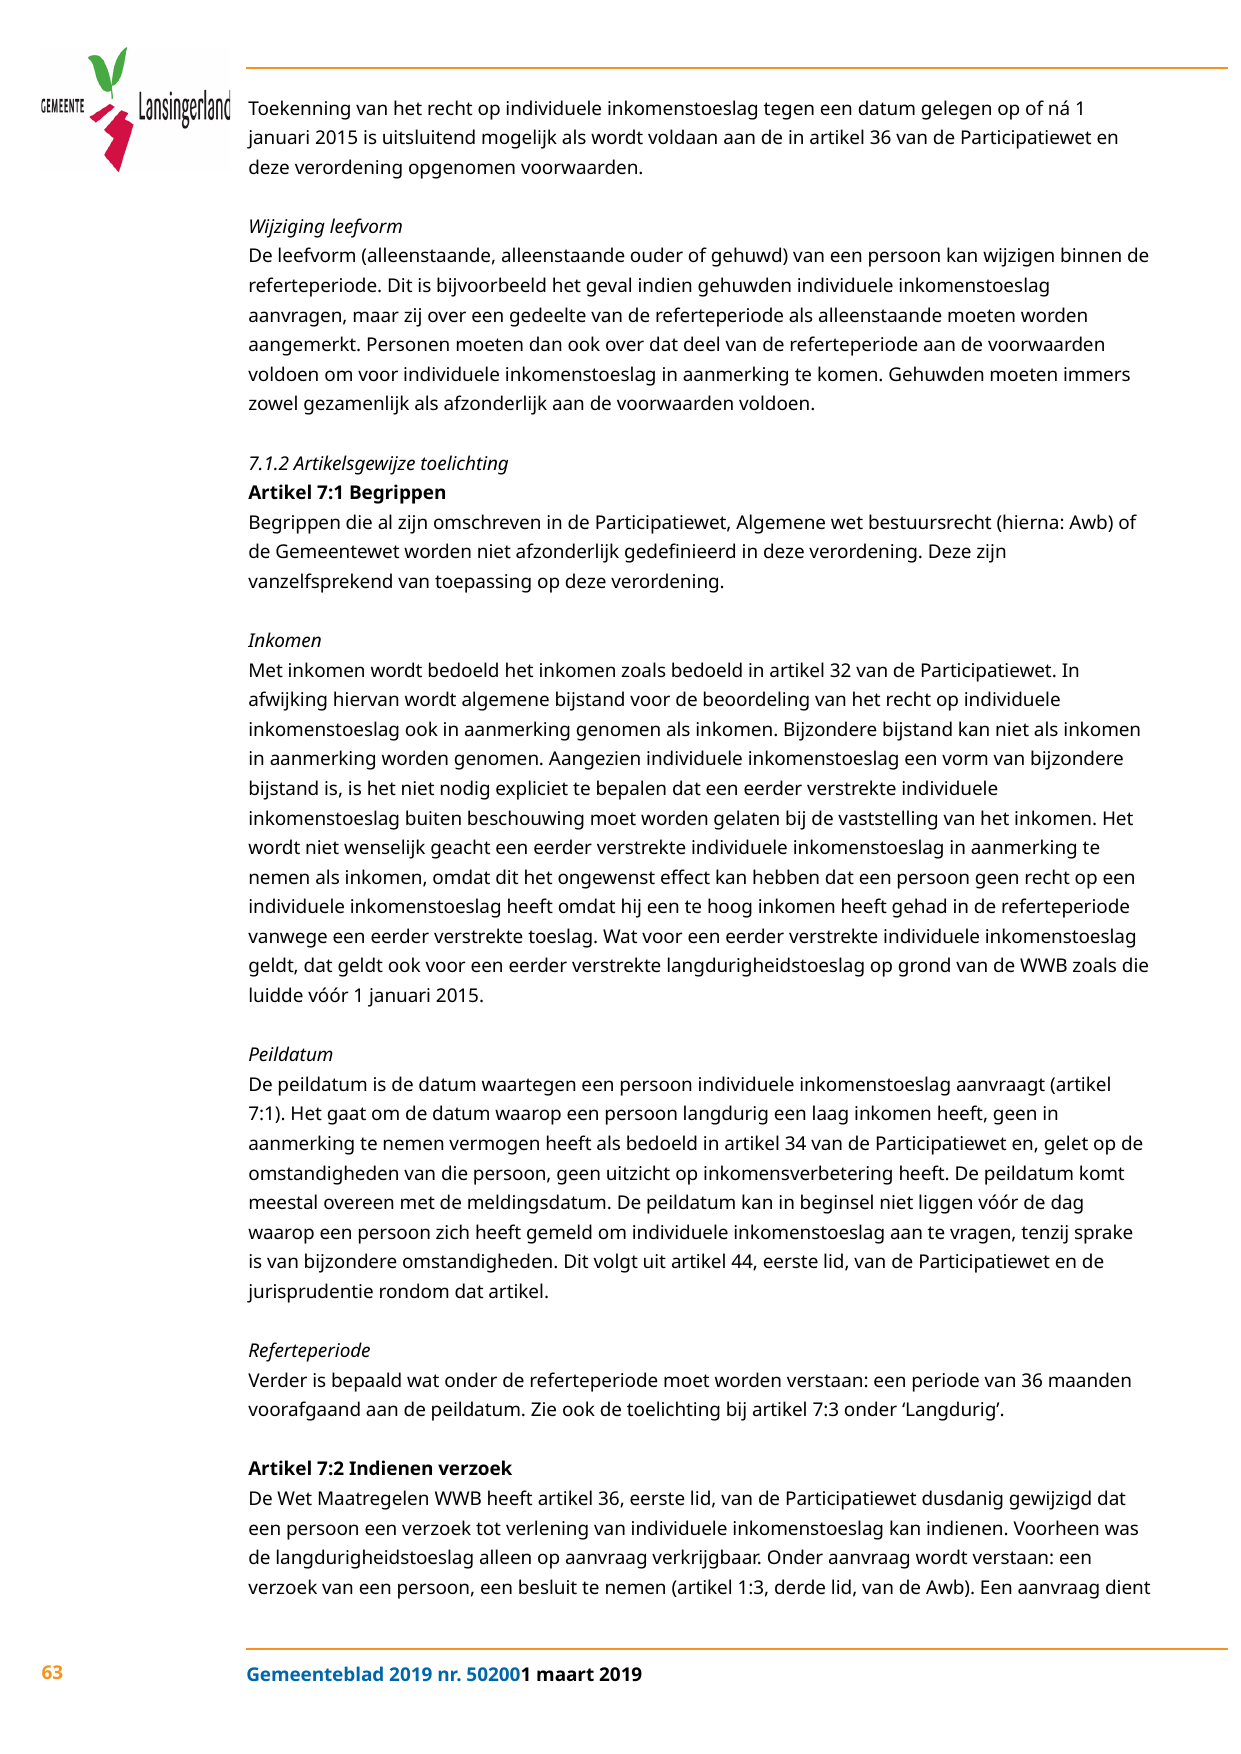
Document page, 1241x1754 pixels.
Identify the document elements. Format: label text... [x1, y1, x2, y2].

text Referteperiode [248, 1337, 1152, 1363]
text De peildatum is de datum waartegen een persoon individuele inkomenstoeslag aanvraagt (artikel 7:1). Het gaat om de datum waarop een persoon langdurig een laag inkomen heeft, geen in aanmerking te nemen vermogen heeft als bedoeld in artikel 34 van de Participatiewet en, gelet op de omstandigheden van die persoon, geen uitzicht op inkomensverbetering heeft. De peildatum komt meestal overeen met de meldingsdatum. De peildatum kan in beginsel niet liggen vóór de dag waarop een persoon zich heeft gemeld om individuele inkomenstoeslag aan te vragen, tenzij sprake is van bijzondere omstandigheden. Dit volgt uit artikel 44, eerste lid, van de Participatiewet en de jurisprudentie rondom dat artikel. [248, 1071, 1152, 1304]
text Verder is bepaald wat onder de referteperiode moet worden verstaan: een periode van 36 maanden voorafgaand aan de peildatum. Zie ook de toelichting bij artikel 7:3 onder ‘Langdurig’. [248, 1367, 1152, 1422]
text Met inkomen wordt bedoeld het inkomen zoals bedoeld in artikel 32 van de Participatiewet. In afwijking hiervan wordt algemene bijstand voor de beoordeling van het recht op individuele inkomenstoeslag ook in aanmerking genomen als inkomen. Bijzondere bijstand kan niet als inkomen in aanmerking worden genomen. Aangezien individuele inkomenstoeslag een vorm van bijzondere bijstand is, is het niet nodig expliciet te bepalen dat een eerder verstrekte individuele inkomenstoeslag buiten beschouwing moet worden gelaten bij de vaststelling van het inkomen. Het wordt niet wenselijk geacht een eerder verstrekte individuele inkomenstoeslag in aanmerking te nemen als inkomen, omdat dit het ongewenst effect kan hebben dat een persoon geen recht op een individuele inkomenstoeslag heeft omdat hij een te hoog inkomen heeft gehad in de referteperiode vanwege een eerder verstrekte toeslag. Wat voor een eerder verstrekte individuele inkomenstoeslag geldt, dat geldt ook voor een eerder verstrekte langdurigheidstoeslag op grond van de WWB zoals die luidde vóór 1 januari 2015. [248, 657, 1152, 1008]
text Wijziging leefvorm [248, 213, 1152, 239]
text Peildatum [248, 1041, 1152, 1067]
text Begrippen die al zijn omschreven in de Participatiewet, Algemene wet bestuursrecht (hierna: Awb) of de Gemeentewet worden niet afzonderlijk gedefinieerd in deze verordening. Deze zijn vanzelfsprekend van toepassing op deze verordening. [248, 509, 1152, 594]
text Inkomen [248, 627, 1152, 653]
text De Wet Maatregelen WWB heeft artikel 36, eerste lid, van de Participatiewet dusdanig gewijzigd dat een persoon een verzoek tot verlening van individuele inkomenstoeslag kan indienen. Voorheen was de langdurigheidstoeslag alleen op aanvraag verkrijgbaar. Onder aanvraag wordt verstaan: een verzoek van een persoon, een besluit te nemen (artikel 1:3, derde lid, van de Awb). Een aanvraag dient [248, 1485, 1152, 1600]
text Toekenning van het recht op individuele inkomenstoeslag tegen een datum gelegen op of ná 1 januari 2015 is uitsluitend mogelijk als wordt voldaan aan de in artikel 36 van de Participatiewet en deze verordening opgenomen voorwaarden. [248, 95, 1152, 180]
text 7.1.2 Artikelsgewijze toelichting [248, 450, 1152, 476]
text Artikel 7:2 Indienen verzoek [248, 1456, 1152, 1481]
text De leefvorm (alleenstaande, alleenstaande ouder of gehuwd) van een persoon kan wijzigen binnen de referteperiode. Dit is bijvoorbeeld het geval indien gehuwden individuele inkomenstoeslag aanvragen, maar zij over een gedeelte van de referteperiode als alleenstaande moeten worden aangemerkt. Personen moeten dan ook over dat deel van de referteperiode aan de voorwaarden voldoen om voor individuele inkomenstoeslag in aanmerking te komen. Gehuwden moeten immers zowel gezamenlijk als afzonderlijk aan de voorwaarden voldoen. [248, 243, 1152, 416]
text Artikel 7:1 Begrippen [248, 479, 1152, 505]
picture [41, 47, 231, 172]
